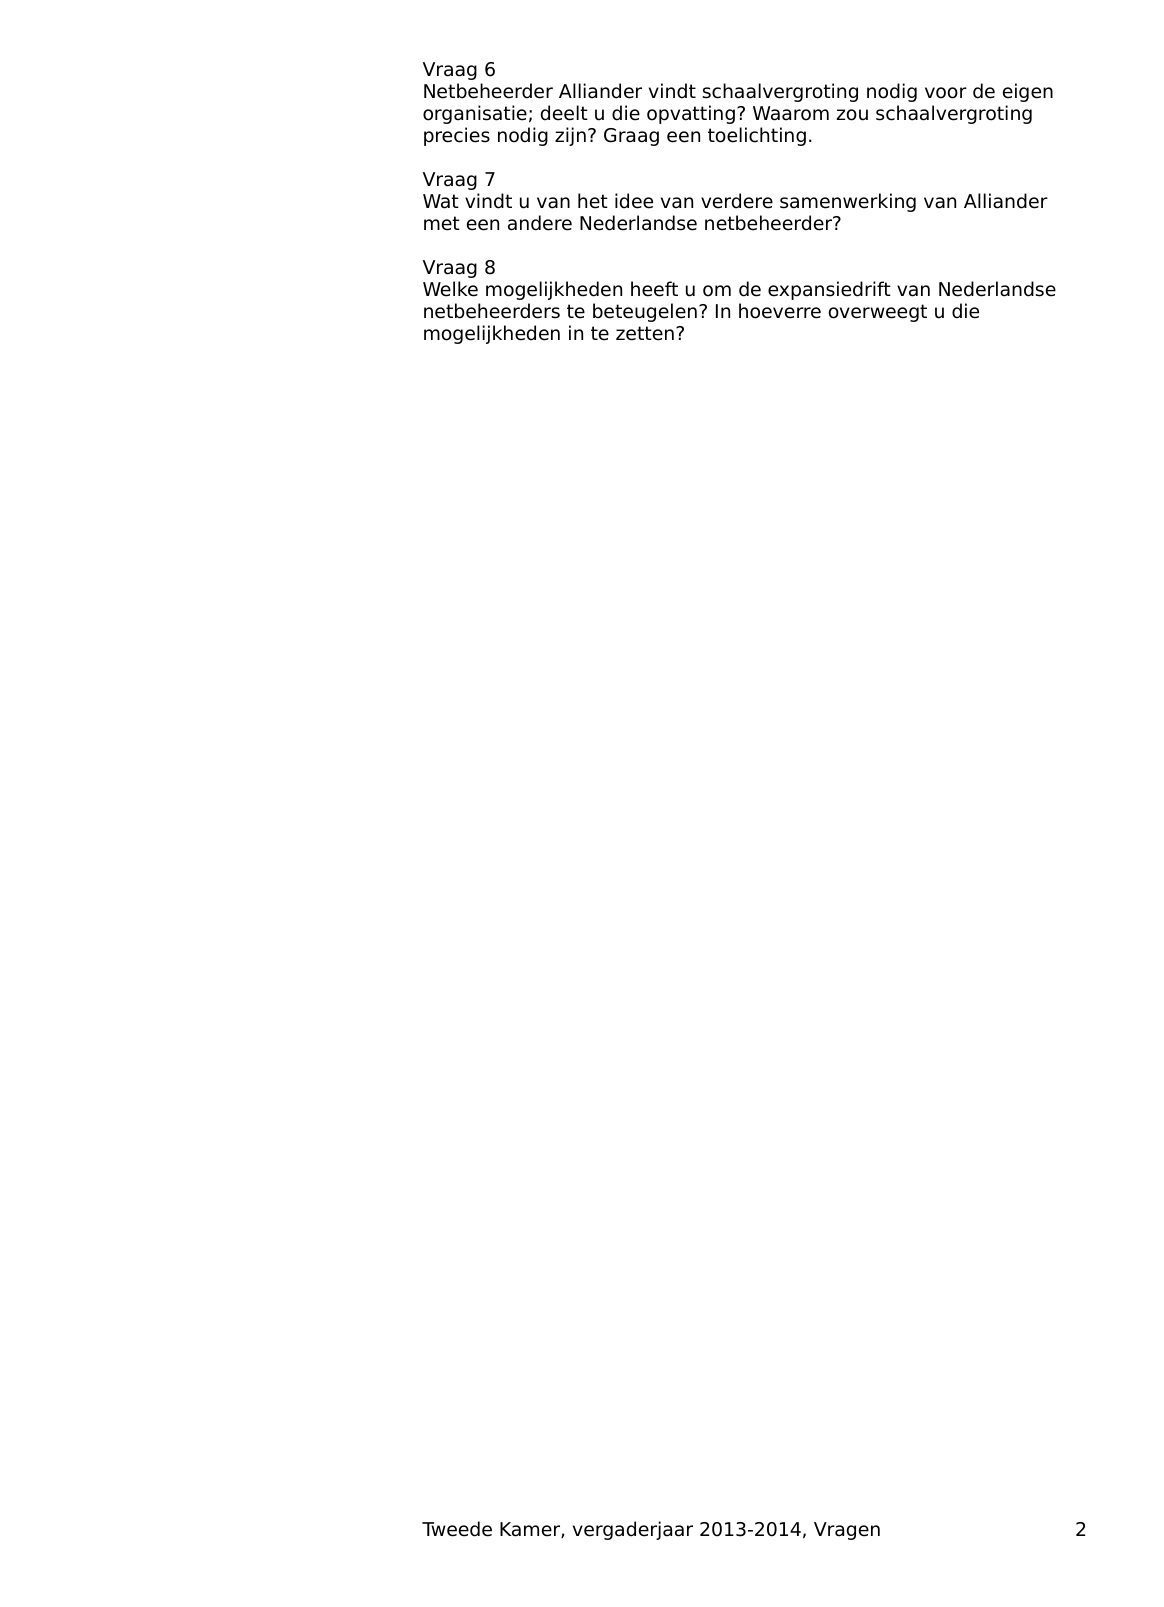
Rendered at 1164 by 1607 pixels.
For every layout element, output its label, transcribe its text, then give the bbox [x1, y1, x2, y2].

text Welke mogelijkheden heeft u om de expansiedrift van Nederlandse netbeheerders te beteugelen? In hoeverre overweegt u die mogelijkheden in te zetten? [422, 279, 1087, 345]
text Vraag 7 [422, 169, 1087, 191]
text Vraag 6 [422, 59, 1087, 81]
text Vraag 8 [422, 257, 1087, 279]
text Wat vindt u van het idee van verdere samenwerking van Alliander met een andere Nederlandse netbeheerder? [422, 191, 1087, 235]
text Netbeheerder Alliander vindt schaalvergroting nodig voor de eigen organisatie; deelt u die opvatting? Waarom zou schaalvergroting precies nodig zijn? Graag een toelichting. [422, 81, 1087, 147]
